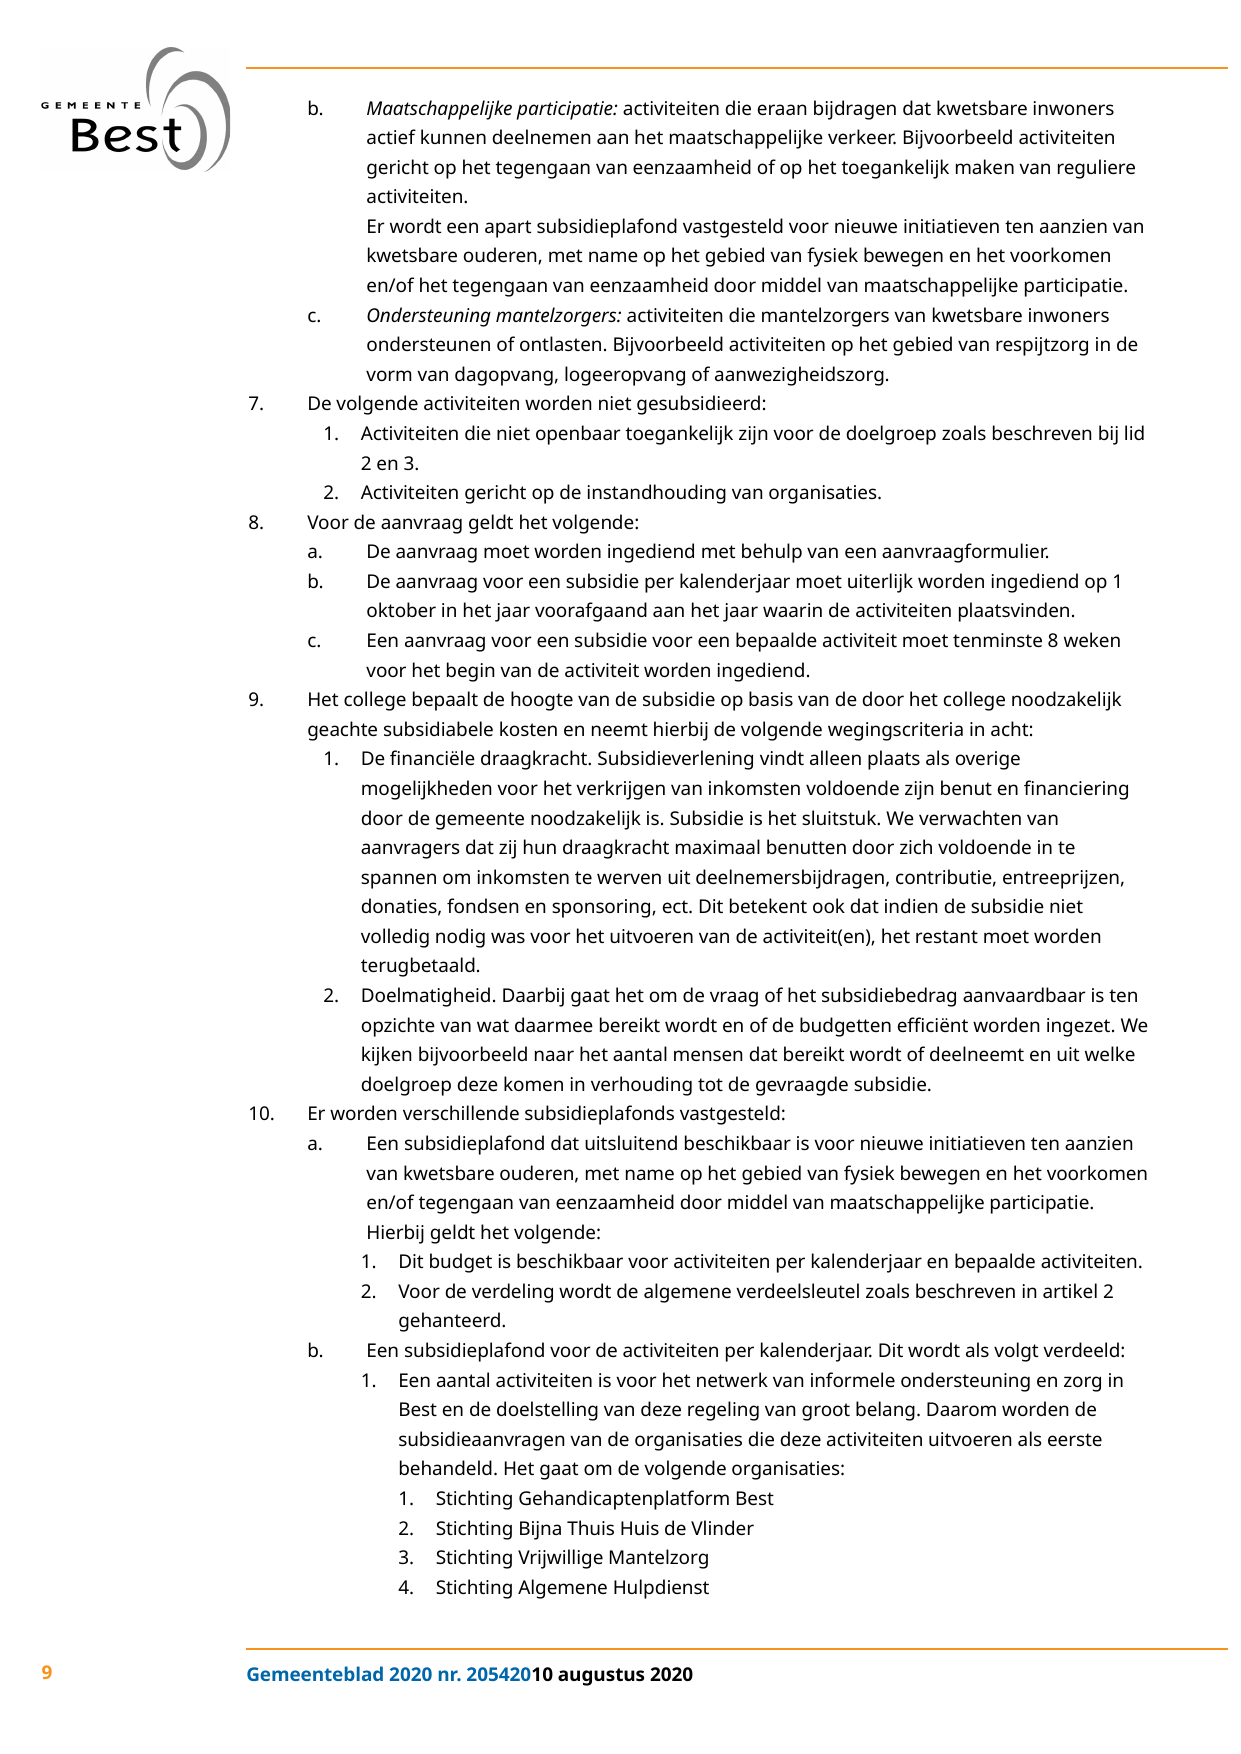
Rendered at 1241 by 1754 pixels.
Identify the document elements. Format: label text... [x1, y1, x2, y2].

list De financiële draagkracht. Subsidieverlening vindt alleen plaats als overige mogelijkheden voor het verkrijgen van inkomsten voldoende zijn benut en financiering door de gemeente noodzakelijk is. Subsidie is het sluitstuk. We verwachten van aanvragers dat zij hun draagkracht maximaal benutten door zich voldoende in te spannen om inkomsten te werven uit deelnemersbijdragen, contributie, entreeprijzen, donaties, fondsen en sponsoring, ect. Dit betekent ook dat indien de subsidie niet volledig nodig was voor het uitvoeren van de activiteit(en), het restant moet worden terugbetaald. [323, 746, 1152, 978]
list Stichting Algemene Hulpdienst [398, 1574, 1152, 1600]
list Er wordt een apart subsidieplafond vastgesteld voor nieuwe initiatieven ten aanzien van kwetsbare ouderen, met name op het gebied van fysiek bewegen en het voorkomen en/of het tegengaan van eenzaamheid door middel van maatschappelijke participatie. [307, 213, 1152, 298]
list Er worden verschillende subsidieplafonds vastgesteld: [248, 1101, 1152, 1126]
list Doelmatigheid. Daarbij gaat het om de vraag of het subsidiebedrag aanvaardbaar is ten opzichte van wat daarmee bereikt wordt en of de budgetten efficiënt worden ingezet. We kijken bijvoorbeeld naar het aantal mensen dat bereikt wordt of deelneemt en uit welke doelgroep deze komen in verhouding tot de gevraagde subsidie. [323, 982, 1152, 1097]
list Activiteiten die niet openbaar toegankelijk zijn voor de doelgroep zoals beschreven bij lid 2 en 3. [323, 420, 1152, 476]
list Een subsidieplafond voor de activiteiten per kalenderjaar. Dit wordt als volgt verdeeld: [307, 1337, 1152, 1363]
list Een subsidieplafond dat uitsluitend beschikbaar is voor nieuwe initiatieven ten aanzien van kwetsbare ouderen, met name op het gebied van fysiek bewegen en het voorkomen en/of tegengaan van eenzaamheid door middel van maatschappelijke participatie. Hierbij geldt het volgende: [307, 1130, 1152, 1245]
list De aanvraag voor een subsidie per kalenderjaar moet uiterlijk worden ingediend op 1 oktober in het jaar voorafgaand aan het jaar waarin de activiteiten plaatsvinden. [307, 568, 1152, 623]
list Stichting Bijna Thuis Huis de Vlinder [398, 1515, 1152, 1541]
list Voor de aanvraag geldt het volgende: [248, 509, 1152, 535]
list Ondersteuning mantelzorgers: activiteiten die mantelzorgers van kwetsbare inwoners ondersteunen of ontlasten. Bijvoorbeeld activiteiten op het gebied van respijtzorg in de vorm van dagopvang, logeeropvang of aanwezigheidszorg. [307, 302, 1152, 387]
list De volgende activiteiten worden niet gesubsidieerd: [248, 391, 1152, 416]
list Een aantal activiteiten is voor het netwerk van informele ondersteuning en zorg in Best en de doelstelling van deze regeling van groot belang. Daarom worden de subsidieaanvragen van de organisaties die deze activiteiten uitvoeren als eerste behandeld. Het gaat om de volgende organisaties: [361, 1367, 1152, 1481]
list Dit budget is beschikbaar voor activiteiten per kalenderjaar en bepaalde activiteiten. [361, 1248, 1152, 1274]
list Stichting Gehandicaptenplatform Best [398, 1485, 1152, 1511]
list Een aanvraag voor een subsidie voor een bepaalde activiteit moet tenminste 8 weken voor het begin van de activiteit worden ingediend. [307, 627, 1152, 683]
list Activiteiten gericht op de instandhouding van organisaties. [323, 479, 1152, 505]
list Stichting Vrijwillige Mantelzorg [398, 1544, 1152, 1570]
picture [41, 47, 231, 172]
list Het college bepaalt de hoogte van de subsidie op basis van de door het college noodzakelijk geachte subsidiabele kosten en neemt hierbij de volgende wegingscriteria in acht: [248, 686, 1152, 742]
list De aanvraag moet worden ingediend met behulp van een aanvraagformulier. [307, 538, 1152, 564]
list Maatschappelijke participatie: activiteiten die eraan bijdragen dat kwetsbare inwoners actief kunnen deelnemen aan het maatschappelijke verkeer. Bijvoorbeeld activiteiten gericht op het tegengaan van eenzaamheid of op het toegankelijk maken van reguliere activiteiten. [307, 95, 1152, 209]
list Voor de verdeling wordt de algemene verdeelsleutel zoals beschreven in artikel 2 gehanteerd. [361, 1278, 1152, 1333]
